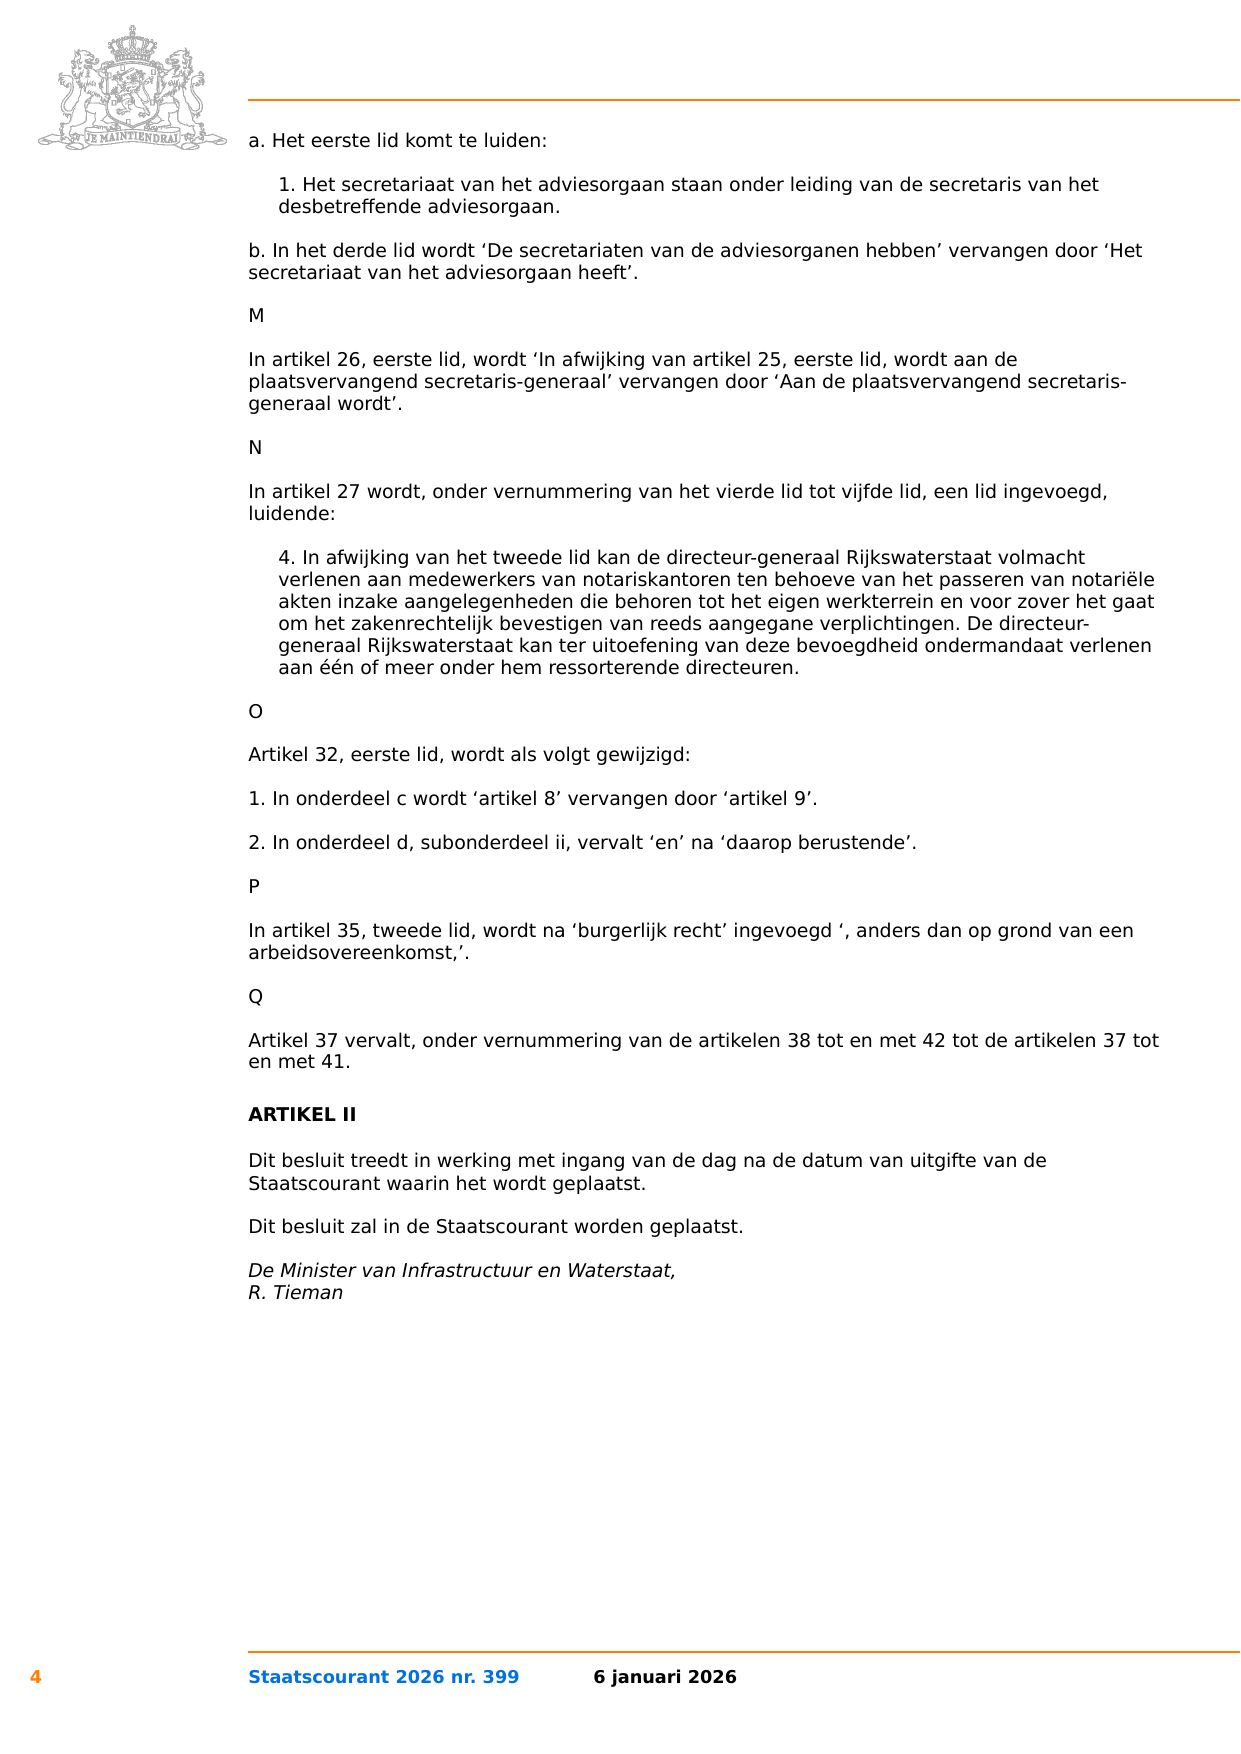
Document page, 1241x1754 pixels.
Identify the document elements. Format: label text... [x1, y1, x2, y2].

text Dit besluit zal in de Staatscourant worden geplaatst. [248, 1216, 1163, 1238]
text N [248, 437, 1163, 459]
text Dit besluit treedt in werking met ingang van de dag na de datum van uitgifte van de Staatscourant waarin het wordt geplaatst. [248, 1150, 1163, 1194]
text O [248, 701, 1163, 722]
text Q [248, 986, 1163, 1008]
text M [248, 305, 1163, 327]
picture [38, 25, 227, 150]
text 2. In onderdeel d, subonderdeel ii, vervalt ‘en’ na ‘daarop berustende’. [248, 832, 1163, 854]
text De Minister van Infrastructuur en Waterstaat, R. Tieman [248, 1260, 1163, 1304]
text In artikel 26, eerste lid, wordt ‘In afwijking van artikel 25, eerste lid, wordt aan de plaatsvervangend secretaris-generaal’ vervangen door ‘Aan de plaatsvervangend secretaris-generaal wordt’. [248, 349, 1163, 415]
text 1. Het secretariaat van het adviesorgaan staan onder leiding van de secretaris van het desbetreffende adviesorgaan. [278, 174, 1163, 218]
text Artikel 37 vervalt, onder vernummering van de artikelen 38 tot en met 42 tot de artikelen 37 tot en met 41. [248, 1029, 1163, 1073]
text a. Het eerste lid komt te luiden: [248, 130, 1163, 152]
text 1. In onderdeel c wordt ‘artikel 8’ vervangen door ‘artikel 9’. [248, 788, 1163, 810]
text b. In het derde lid wordt ‘De secretariaten van de adviesorganen hebben’ vervangen door ‘Het secretariaat van het adviesorgaan heeft’. [248, 239, 1163, 283]
text P [248, 876, 1163, 898]
text In artikel 27 wordt, onder vernummering van het vierde lid tot vijfde lid, een lid ingevoegd, luidende: [248, 481, 1163, 525]
text 4. In afwijking van het tweede lid kan de directeur-generaal Rijkswaterstaat volmacht verlenen aan medewerkers van notariskantoren ten behoeve van het passeren van notariële akten inzake aangelegenheden die behoren tot het eigen werkterrein en voor zover het gaat om het zakenrechtelijk bevestigen van reeds aangegane verplichtingen. De directeur-generaal Rijkswaterstaat kan ter uitoefening van deze bevoegdheid ondermandaat verlenen aan één of meer onder hem ressorterende directeuren. [278, 547, 1163, 679]
subtitle ARTIKEL II [248, 1103, 1163, 1125]
text Artikel 32, eerste lid, wordt als volgt gewijzigd: [248, 744, 1163, 766]
text In artikel 35, tweede lid, wordt na ‘burgerlijk recht’ ingevoegd ‘, anders dan op grond van een arbeidsovereenkomst,’. [248, 920, 1163, 964]
